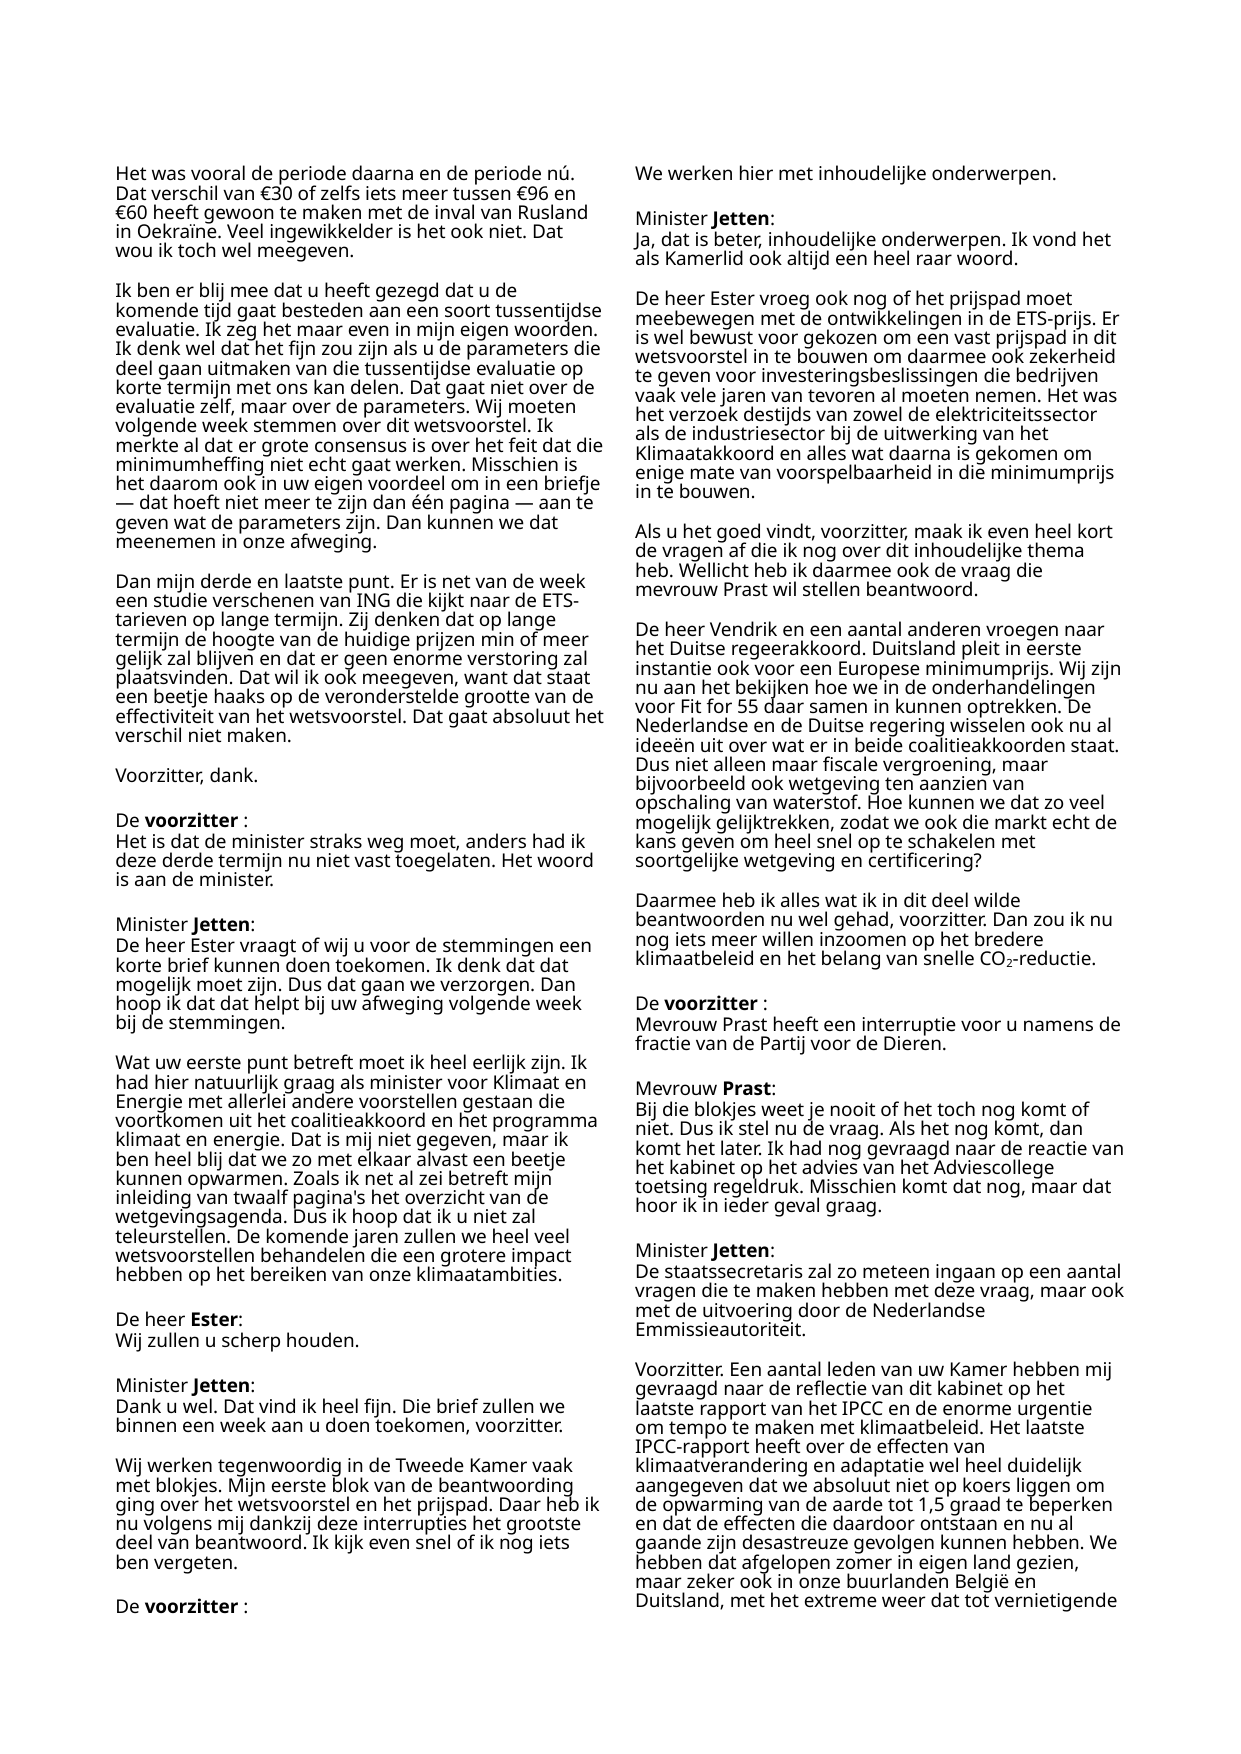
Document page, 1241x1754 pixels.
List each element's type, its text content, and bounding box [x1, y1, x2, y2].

text De heer Ester vraagt of wij u voor de stemmingen een korte brief kunnen doen toekomen. Ik denk dat dat mogelijk moet zijn. Dus dat gaan we verzorgen. Dan hoop ik dat dat helpt bij uw afweging volgende week bij de stemmingen. [115, 937, 605, 1034]
text Bij die blokjes weet je nooit of het toch nog komt of niet. Dus ik stel nu de vraag. Als het nog komt, dan komt het later. Ik had nog gevraagd naar de reactie van het kabinet op het advies van het Adviescollege toetsing regeldruk. Misschien komt dat nog, maar dat hoor ik in ieder geval graag. [635, 1101, 1125, 1217]
text We werken hier met inhoudelijke onderwerpen. [635, 165, 1125, 184]
text Het was vooral de periode daarna en de periode nú. Dat verschil van €30 of zelfs iets meer tussen €96 en €60 heeft gewoon te maken met de inval van Rusland in Oekraïne. Veel ingewikkelder is het ook niet. Dat wou ik toch wel meegeven. [115, 165, 605, 262]
text Dank u wel. Dat vind ik heel fijn. Die brief zullen we binnen een week aan u doen toekomen, voorzitter. [115, 1398, 605, 1437]
text Wij zullen u scherp houden. [115, 1332, 605, 1351]
text Ja, dat is beter, inhoudelijke onderwerpen. Ik vond het als Kamerlid ook altijd een heel raar woord. [635, 231, 1125, 270]
text De heer Ester: [115, 1306, 605, 1332]
text Als u het goed vindt, voorzitter, maak ik even heel kort de vragen af die ik nog over dit inhoudelijke thema heb. Wellicht heb ik daarmee ook de vraag die mevrouw Prast wil stellen beantwoord. [635, 523, 1125, 600]
text Daarmee heb ik alles wat ik in dit deel wilde beantwoorden nu wel gehad, voorzitter. Dan zou ik nu nog iets meer willen inzoomen op het bredere klimaatbeleid en het belang van snelle CO2-reductie. [635, 892, 1125, 969]
text De heer Vendrik en een aantal anderen vroegen naar het Duitse regeerakkoord. Duitsland pleit in eerste instantie ook voor een Europese minimumprijs. Wij zijn nu aan het bekijken hoe we in de onderhandelingen voor Fit for 55 daar samen in kunnen optrekken. De Nederlandse en de Duitse regering wisselen ook nu al ideeën uit over wat er in beide coalitieakkoorden staat. Dus niet alleen maar fiscale vergroening, maar bijvoorbeeld ook wetgeving ten aanzien van opschaling van waterstof. Hoe kunnen we dat zo veel mogelijk gelijktrekken, zodat we ook die markt echt de kans geven om heel snel op te schakelen met soortgelijke wetgeving en certificering? [635, 621, 1125, 871]
text De voorzitter : [115, 807, 605, 833]
text De staatssecretaris zal zo meteen ingaan op een aantal vragen die te maken hebben met deze vraag, maar ook met de uitvoering door de Nederlandse Emmissieautoriteit. [635, 1263, 1125, 1340]
text Voorzitter, dank. [115, 767, 605, 786]
text Minister Jetten: [635, 205, 1125, 231]
text Wat uw eerste punt betreft moet ik heel eerlijk zijn. Ik had hier natuurlijk graag als minister voor Klimaat en Energie met allerlei andere voorstellen gestaan die voortkomen uit het coalitieakkoord en het programma klimaat en energie. Dat is mij niet gegeven, maar ik ben heel blij dat we zo met elkaar alvast een beetje kunnen opwarmen. Zoals ik net al zei betreft mijn inleiding van twaalf pagina's het overzicht van de wetgevingsagenda. Dus ik hoop dat ik u niet zal teleurstellen. De komende jaren zullen we heel veel wetsvoorstellen behandelen die een grotere impact hebben op het bereiken van onze klimaatambities. [115, 1054, 605, 1286]
text Minister Jetten: [635, 1237, 1125, 1263]
text Voorzitter. Een aantal leden van uw Kamer hebben mij gevraagd naar de reflectie van dit kabinet op het laatste rapport van het IPCC en de enorme urgentie om tempo te maken met klimaatbeleid. Het laatste IPCC-rapport heeft over de effecten van klimaatverandering en adaptatie wel heel duidelijk aangegeven dat we absoluut niet op koers liggen om de opwarming van de aarde tot 1,5 graad te beperken en dat de effecten die daardoor ontstaan en nu al gaande zijn desastreuze gevolgen kunnen hebben. We hebben dat afgelopen zomer in eigen land gezien, maar zeker ook in onze buurlanden België en Duitsland, met het extreme weer dat tot vernietigende [635, 1361, 1125, 1611]
text Minister Jetten: [115, 912, 605, 937]
text Mevrouw Prast: [635, 1075, 1125, 1101]
text Minister Jetten: [115, 1372, 605, 1398]
text Mevrouw Prast heeft een interruptie voor u namens de fractie van de Partij voor de Dieren. [635, 1016, 1125, 1054]
text De voorzitter : [635, 990, 1125, 1016]
text Ik ben er blij mee dat u heeft gezegd dat u de komende tijd gaat besteden aan een soort tussentijdse evaluatie. Ik zeg het maar even in mijn eigen woorden. Ik denk wel dat het fijn zou zijn als u de parameters die deel gaan uitmaken van die tussentijdse evaluatie op korte termijn met ons kan delen. Dat gaat niet over de evaluatie zelf, maar over de parameters. Wij moeten volgende week stemmen over dit wetsvoorstel. Ik merkte al dat er grote consensus is over het feit dat die minimumheffing niet echt gaat werken. Misschien is het daarom ook in uw eigen voordeel om in een briefje — dat hoeft niet meer te zijn dan één pagina — aan te geven wat de parameters zijn. Dan kunnen we dat meenemen in onze afweging. [115, 282, 605, 552]
text De voorzitter : [115, 1594, 605, 1619]
text De heer Ester vroeg ook nog of het prijspad moet meebewegen met de ontwikkelingen in de ETS-prijs. Er is wel bewust voor gekozen om een vast prijspad in dit wetsvoorstel in te bouwen om daarmee ook zekerheid te geven voor investeringsbeslissingen die bedrijven vaak vele jaren van tevoren al moeten nemen. Het was het verzoek destijds van zowel de elektriciteitssector als de industriesector bij de uitwerking van het Klimaatakkoord en alles wat daarna is gekomen om enige mate van voorspelbaarheid in die minimumprijs in te bouwen. [635, 290, 1125, 502]
text Wij werken tegenwoordig in de Tweede Kamer vaak met blokjes. Mijn eerste blok van de beantwoording ging over het wetsvoorstel en het prijspad. Daar heb ik nu volgens mij dankzij deze interrupties het grootste deel van beantwoord. Ik kijk even snel of ik nog iets ben vergeten. [115, 1457, 605, 1573]
text Dan mijn derde en laatste punt. Er is net van de week een studie verschenen van ING die kijkt naar de ETS-tarieven op lange termijn. Zij denken dat op lange termijn de hoogte van de huidige prijzen min of meer gelijk zal blijven en dat er geen enorme verstoring zal plaatsvinden. Dat wil ik ook meegeven, want dat staat een beetje haaks op de veronderstelde grootte van de effectiviteit van het wetsvoorstel. Dat gaat absoluut het verschil niet maken. [115, 573, 605, 746]
text Het is dat de minister straks weg moet, anders had ik deze derde termijn nu niet vast toegelaten. Het woord is aan de minister. [115, 833, 605, 891]
